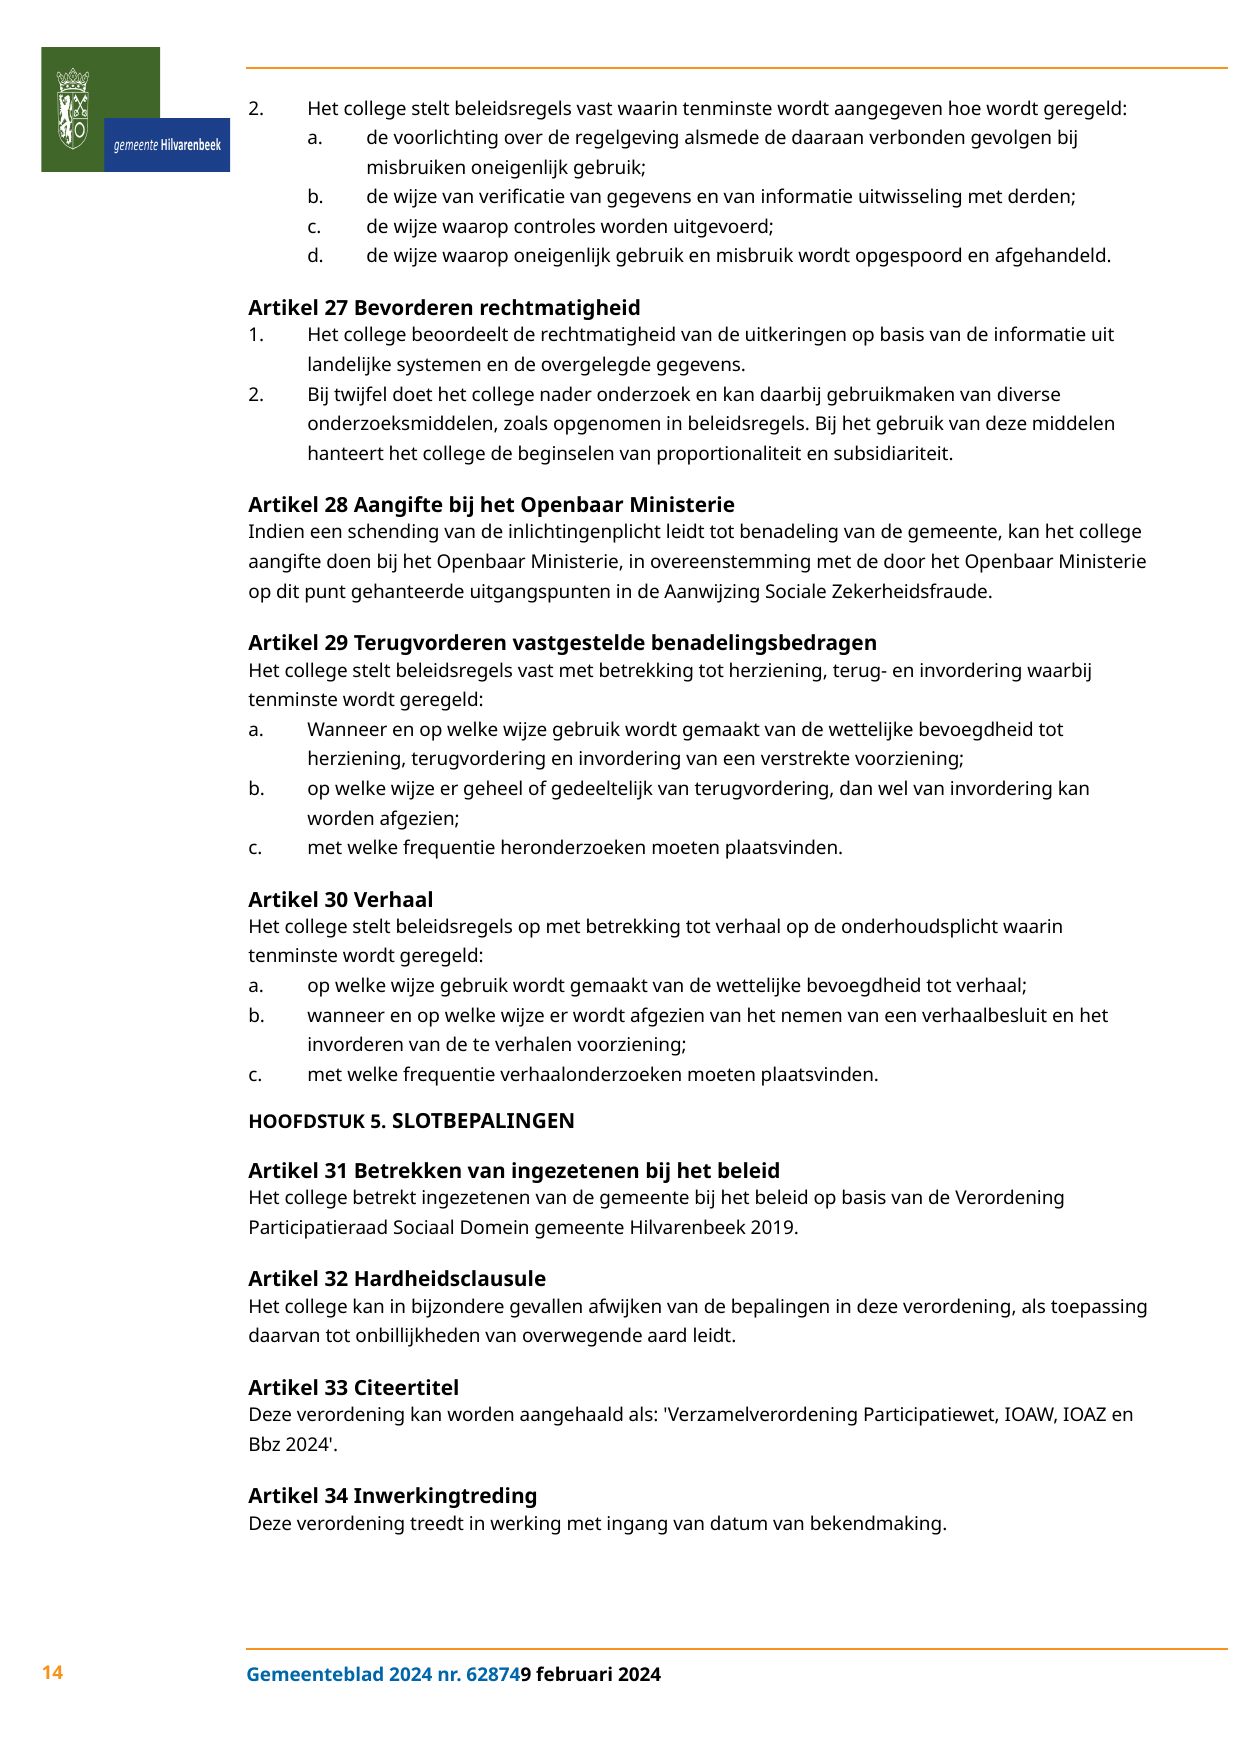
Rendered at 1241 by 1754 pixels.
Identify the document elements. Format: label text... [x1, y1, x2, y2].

text Het college stelt beleidsregels op met betrekking tot verhaal op de onderhoudsplicht waarin tenminste wordt geregeld: [248, 913, 1152, 968]
list op welke wijze er geheel of gedeeltelijk van terugvordering, dan wel van invordering kan worden afgezien; [248, 775, 1152, 830]
list de voorlichting over de regelgeving alsmede de daaraan verbonden gevolgen bij misbruiken oneigenlijk gebruik; [307, 124, 1152, 180]
list de wijze waarop controles worden uitgevoerd; [307, 213, 1152, 239]
list Wanneer en op welke wijze gebruik wordt gemaakt van de wettelijke bevoegdheid tot herziening, terugvordering en invordering van een verstrekte voorziening; [248, 716, 1152, 771]
list op welke wijze gebruik wordt gemaakt van de wettelijke bevoegdheid tot verhaal; [248, 972, 1152, 998]
text Artikel 33 Citeertitel [248, 1373, 1152, 1401]
text Artikel 31 Betrekken van ingezetenen bij het beleid [248, 1156, 1152, 1184]
list wanneer en op welke wijze er wordt afgezien van het nemen van een verhaalbesluit en het invorderen van de te verhalen voorziening; [248, 1002, 1152, 1057]
text Het college stelt beleidsregels vast met betrekking tot herziening, terug- en invordering waarbij tenminste wordt geregeld: [248, 657, 1152, 712]
text Artikel 32 Hardheidsclausule [248, 1264, 1152, 1293]
text Artikel 29 Terugvorderen vastgestelde benadelingsbedragen [248, 628, 1152, 657]
text Indien een schending van de inlichtingenplicht leidt tot benadeling van de gemeente, kan het college aangifte doen bij het Openbaar Ministerie, in overeenstemming met de door het Openbaar Ministerie op dit punt gehanteerde uitgangspunten in de Aanwijzing Sociale Zekerheidsfraude. [248, 519, 1152, 604]
text Artikel 28 Aangifte bij het Openbaar Ministerie [248, 490, 1152, 519]
list Het college beoordeelt de rechtmatigheid van de uitkeringen op basis van de informatie uit landelijke systemen en de overgelegde gegevens. [248, 322, 1152, 377]
text Het college betrekt ingezetenen van de gemeente bij het beleid op basis van de Verordening Participatieraad Sociaal Domein gemeente Hilvarenbeek 2019. [248, 1184, 1152, 1240]
list met welke frequentie verhaalonderzoeken moeten plaatsvinden. [248, 1061, 1152, 1087]
list de wijze van verificatie van gegevens en van informatie uitwisseling met derden; [307, 183, 1152, 209]
text Het college kan in bijzondere gevallen afwijken van de bepalingen in deze verordening, als toepassing daarvan tot onbillijkheden van overwegende aard leidt. [248, 1293, 1152, 1348]
list Het college stelt beleidsregels vast waarin tenminste wordt aangegeven hoe wordt geregeld: [248, 95, 1152, 121]
text Artikel 27 Bevorderen rechtmatigheid [248, 293, 1152, 322]
list met welke frequentie heronderzoeken moeten plaatsvinden. [248, 834, 1152, 860]
text Deze verordening treedt in werking met ingang van datum van bekendmaking. [248, 1510, 1152, 1535]
picture [41, 47, 231, 172]
text Artikel 30 Verhaal [248, 885, 1152, 913]
list Bij twijfel doet het college nader onderzoek en kan daarbij gebruikmaken van diverse onderzoeksmiddelen, zoals opgenomen in beleidsregels. Bij het gebruik van deze middelen hanteert het college de beginselen van proportionaliteit en subsidiariteit. [248, 381, 1152, 466]
list de wijze waarop oneigenlijk gebruik en misbruik wordt opgespoord en afgehandeld. [307, 243, 1152, 268]
text Deze verordening kan worden aangehaald als: 'Verzamelverordening Participatiewet, IOAW, IOAZ en Bbz 2024'. [248, 1401, 1152, 1457]
text Artikel 34 Inwerkingtreding [248, 1481, 1152, 1510]
text HOOFDSTUK 5. SLOTBEPALINGEN [248, 1107, 1152, 1135]
